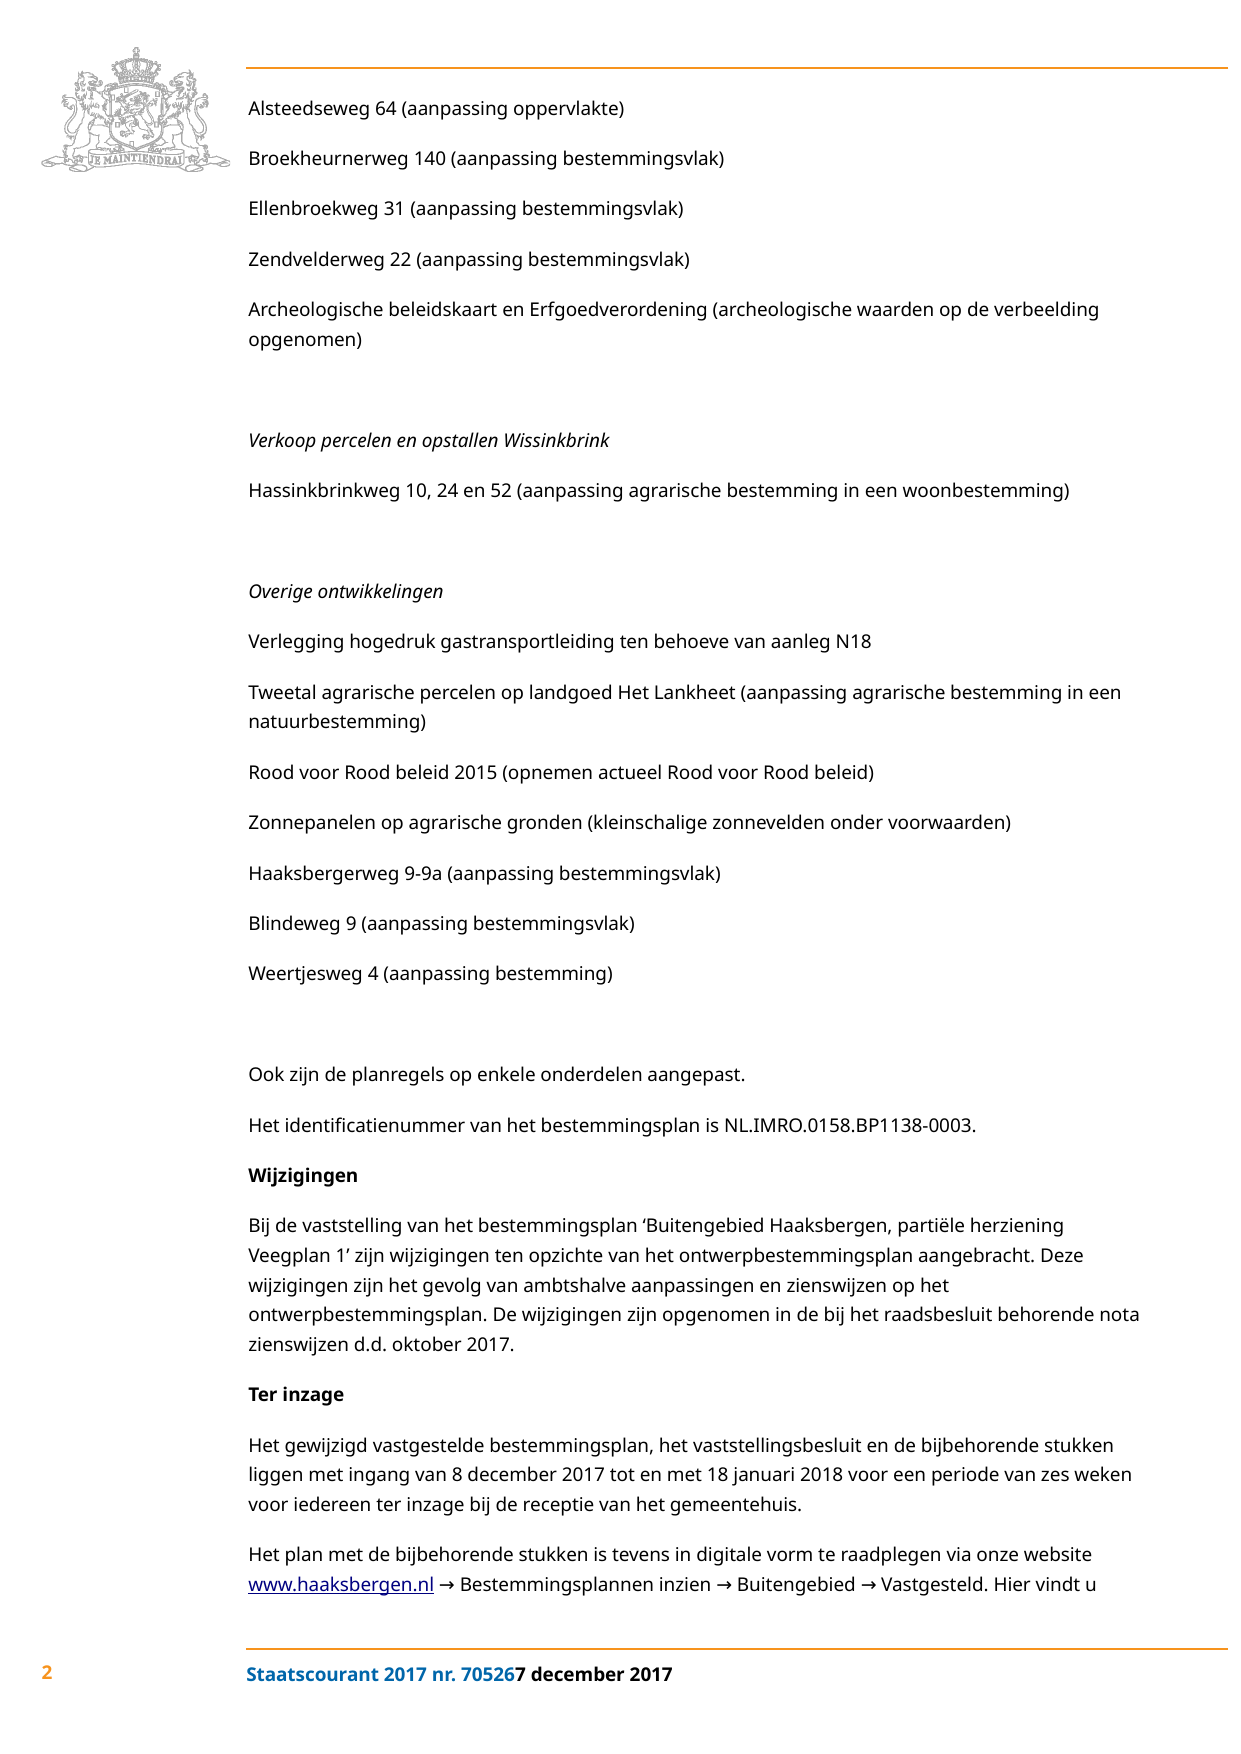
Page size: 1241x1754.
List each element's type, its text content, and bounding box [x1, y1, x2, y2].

text Tweetal agrarische percelen op landgoed Het Lankheet (aanpassing agrarische bestemming in een natuurbestemming) [248, 679, 1152, 734]
text Overige ontwikkelingen [248, 578, 1152, 604]
text Weertjesweg 4 (aanpassing bestemming) [248, 961, 1152, 986]
text Het gewijzigd vastgestelde bestemmingsplan, het vaststellingsbesluit en de bijbehorende stukken liggen met ingang van 8 december 2017 tot en met 18 januari 2018 voor een periode van zes weken voor iedereen ter inzage bij de receptie van het gemeentehuis. [248, 1432, 1152, 1517]
text Zendvelderweg 22 (aanpassing bestemmingsvlak) [248, 246, 1152, 272]
text Ellenbroekweg 31 (aanpassing bestemmingsvlak) [248, 196, 1152, 221]
text Blindeweg 9 (aanpassing bestemmingsvlak) [248, 910, 1152, 936]
text Wijzigingen [248, 1162, 1152, 1188]
text Het plan met de bijbehorende stukken is tevens in digitale vorm te raadplegen via onze website www.haaksbergen.nl → Bestemmingsplannen inzien → Buitengebied → Vastgesteld. Hier vindt u [248, 1541, 1152, 1597]
text Verkoop percelen en opstallen Wissinkbrink [248, 427, 1152, 453]
text Ter inzage [248, 1381, 1152, 1407]
text Verlegging hogedruk gastransportleiding ten behoeve van aanleg N18 [248, 628, 1152, 654]
text Hassinkbrinkweg 10, 24 en 52 (aanpassing agrarische bestemming in een woonbestemming) [248, 477, 1152, 503]
text Ook zijn de planregels op enkele onderdelen aangepast. [248, 1061, 1152, 1087]
text Haaksbergerweg 9-9a (aanpassing bestemmingsvlak) [248, 860, 1152, 886]
text Archeologische beleidskaart en Erfgoedverordening (archeologische waarden op de verbeelding opgenomen) [248, 296, 1152, 352]
picture [41, 47, 231, 172]
text Zonnepanelen op agrarische gronden (kleinschalige zonnevelden onder voorwaarden) [248, 809, 1152, 835]
text Rood voor Rood beleid 2015 (opnemen actueel Rood voor Rood beleid) [248, 759, 1152, 785]
text Broekheurnerweg 140 (aanpassing bestemmingsvlak) [248, 145, 1152, 171]
text Alsteedseweg 64 (aanpassing oppervlakte) [248, 95, 1152, 121]
text Bij de vaststelling van het bestemmingsplan ‘Buitengebied Haaksbergen, partiële herziening Veegplan 1’ zijn wijzigingen ten opzichte van het ontwerpbestemmingsplan aangebracht. Deze wijzigingen zijn het gevolg van ambtshalve aanpassingen en zienswijzen op het ontwerpbestemmingsplan. De wijzigingen zijn opgenomen in de bij het raadsbesluit behorende nota zienswijzen d.d. oktober 2017. [248, 1213, 1152, 1357]
text Het identificatienummer van het bestemmingsplan is NL.IMRO.0158.BP1138-0003. [248, 1112, 1152, 1138]
